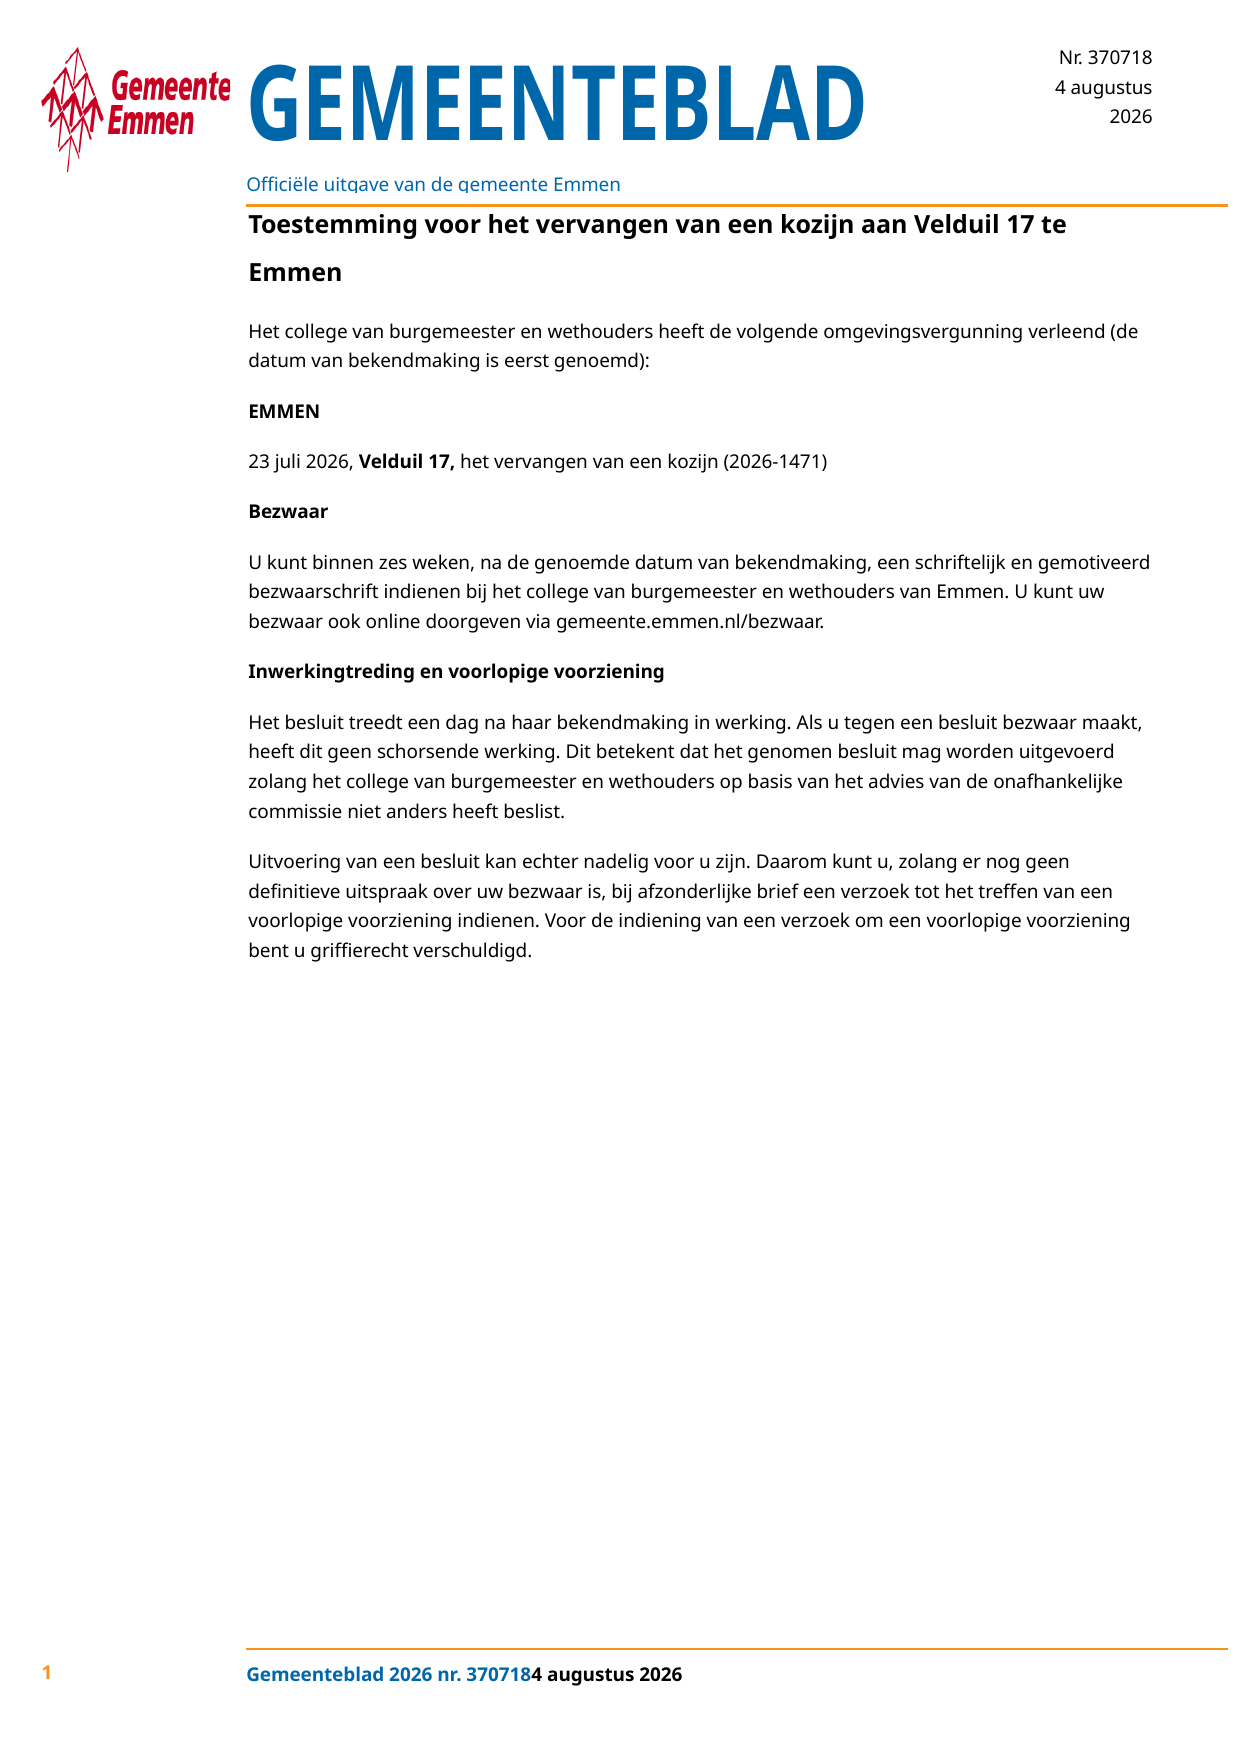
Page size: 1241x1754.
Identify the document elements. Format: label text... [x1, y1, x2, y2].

picture [41, 47, 231, 172]
text Het besluit treedt een dag na haar bekendmaking in werking. Als u tegen een besluit bezwaar maakt, heeft dit geen schorsende werking. Dit betekent dat het genomen besluit mag worden uitgevoerd zolang het college van burgemeester en wethouders op basis van het advies van de onafhankelijke commissie niet anders heeft beslist. [248, 709, 1152, 824]
text Inwerkingtreding en voorlopige voorziening [248, 659, 1152, 684]
text EMMEN [248, 398, 1152, 424]
text U kunt binnen zes weken, na de genoemde datum van bekendmaking, een schriftelijk en gemotiveerd bezwaarschrift indienen bij het college van burgemeester en wethouders van Emmen. U kunt uw bezwaar ook online doorgeven via gemeente.emmen.nl/bezwaar. [248, 549, 1152, 634]
text Het college van burgemeester en wethouders heeft de volgende omgevingsvergunning verleend (de datum van bekendmaking is eerst genoemd): [248, 318, 1152, 373]
text 23 juli 2026, Velduil 17, het vervangen van een kozijn (2026-1471) [248, 448, 1152, 474]
text Toestemming voor het vervangen van een kozijn aan Velduil 17 te Emmen [248, 207, 1152, 288]
text Bezwaar [248, 499, 1152, 524]
text Uitvoering van een besluit kan echter nadelig voor u zijn. Daarom kunt u, zolang er nog geen definitieve uitspraak over uw bezwaar is, bij afzonderlijke brief een verzoek tot het treffen van een voorlopige voorziening indienen. Voor de indiening van een verzoek om een voorlopige voorziening bent u griffierecht verschuldigd. [248, 848, 1152, 963]
